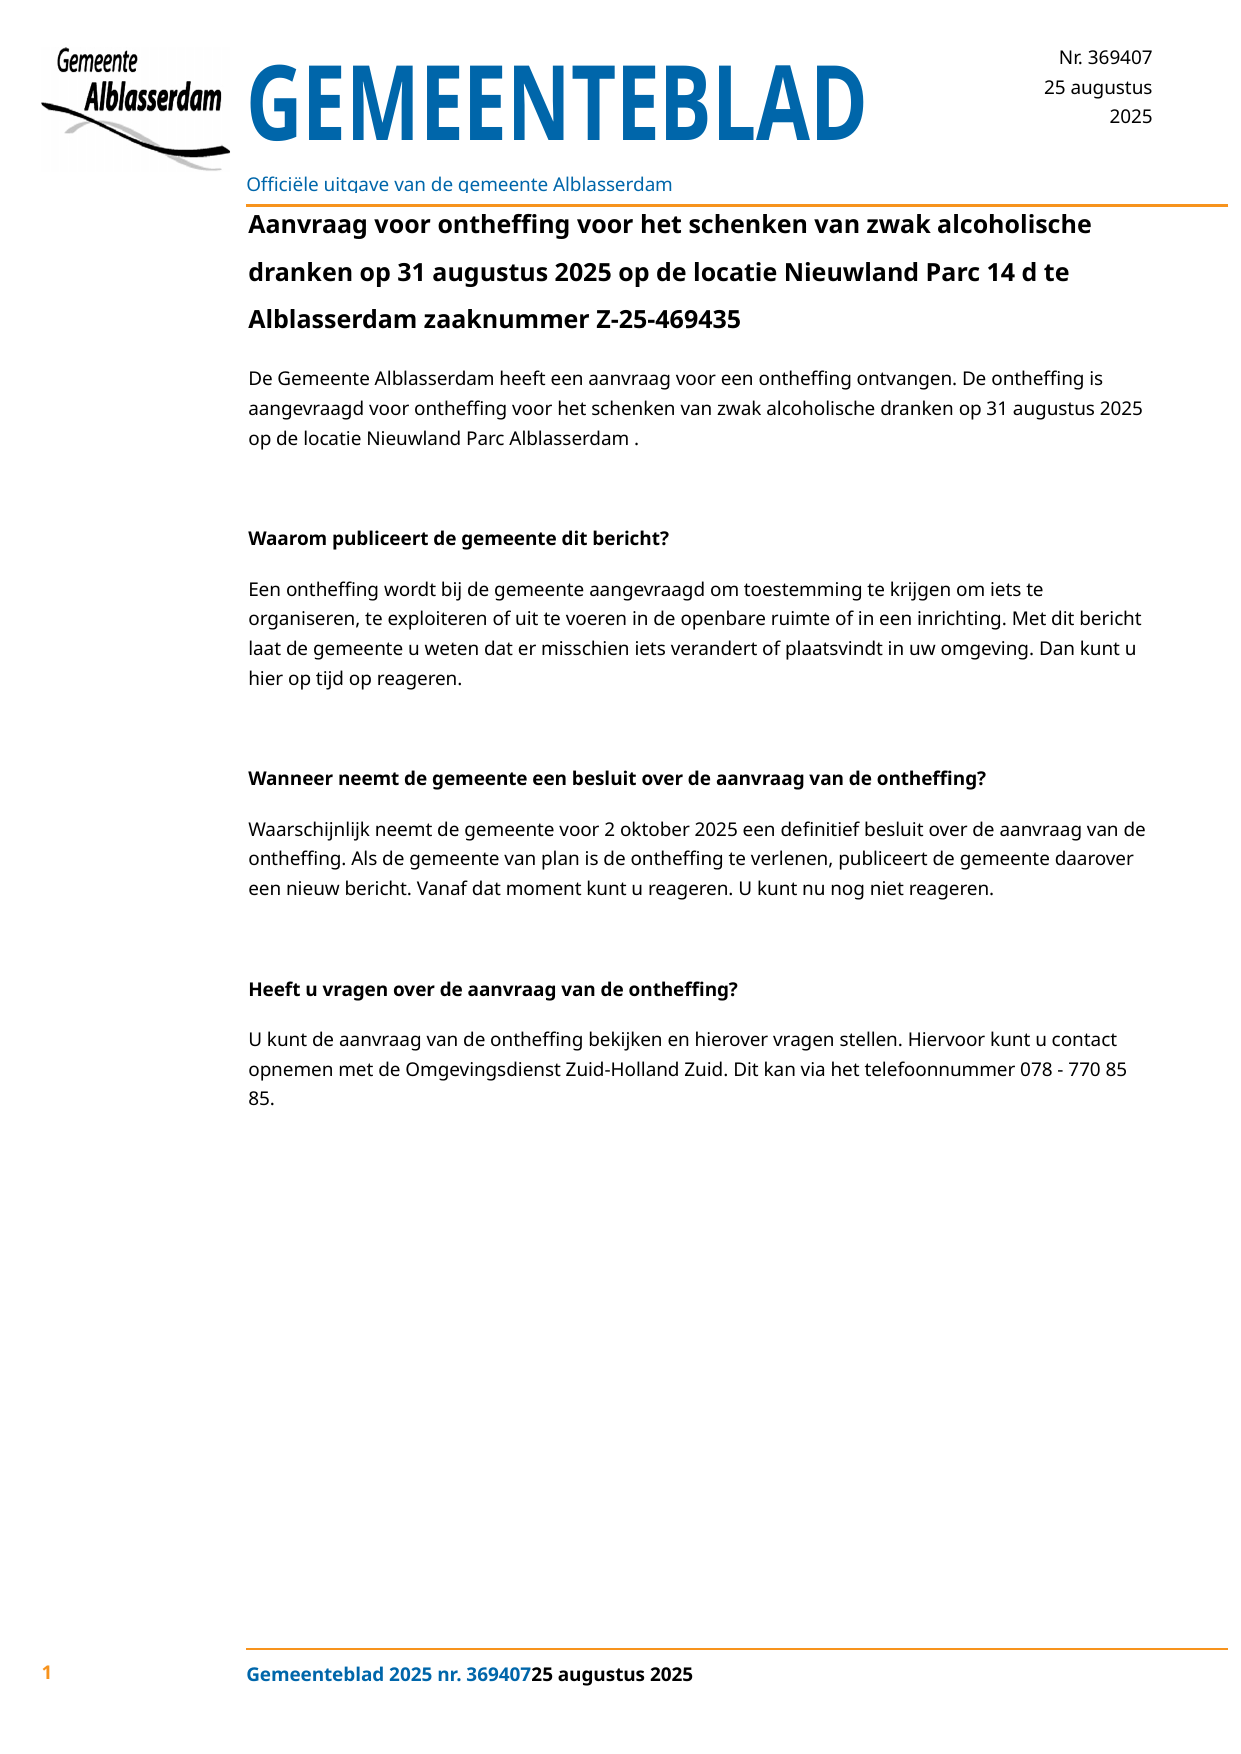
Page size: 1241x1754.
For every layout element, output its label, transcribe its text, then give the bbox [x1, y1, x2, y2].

text U kunt de aanvraag van de ontheffing bekijken en hierover vragen stellen. Hiervoor kunt u contact opnemen met de Omgevingsdienst Zuid-Holland Zuid. Dit kan via het telefoonnummer 078 - 770 85 85. [248, 1026, 1152, 1111]
picture [41, 47, 231, 172]
text Een ontheffing wordt bij de gemeente aangevraagd om toestemming te krijgen om iets te organiseren, te exploiteren of uit te voeren in de openbare ruimte of in een inrichting. Met dit bericht laat de gemeente u weten dat er misschien iets verandert of plaatsvindt in uw omgeving. Dan kunt u hier op tijd op reageren. [248, 576, 1152, 690]
text Heeft u vragen over de aanvraag van de ontheffing? [248, 976, 1152, 1002]
text Waarom publiceert de gemeente dit bericht? [248, 526, 1152, 551]
text Aanvraag voor ontheffing voor het schenken van zwak alcoholische dranken op 31 augustus 2025 op de locatie Nieuwland Parc 14 d te Alblasserdam zaaknummer Z-25-469435 [248, 207, 1152, 336]
text Wanneer neemt de gemeente een besluit over de aanvraag van de ontheffing? [248, 766, 1152, 791]
text De Gemeente Alblasserdam heeft een aanvraag voor een ontheffing ontvangen. De ontheffing is aangevraagd voor ontheffing voor het schenken van zwak alcoholische dranken op 31 augustus 2025 op de locatie Nieuwland Parc Alblasserdam . [248, 366, 1152, 450]
text Waarschijnlijk neemt de gemeente voor 2 oktober 2025 een definitief besluit over de aanvraag van de ontheffing. Als de gemeente van plan is de ontheffing te verlenen, publiceert de gemeente daarover een nieuw bericht. Vanaf dat moment kunt u reageren. U kunt nu nog niet reageren. [248, 816, 1152, 901]
